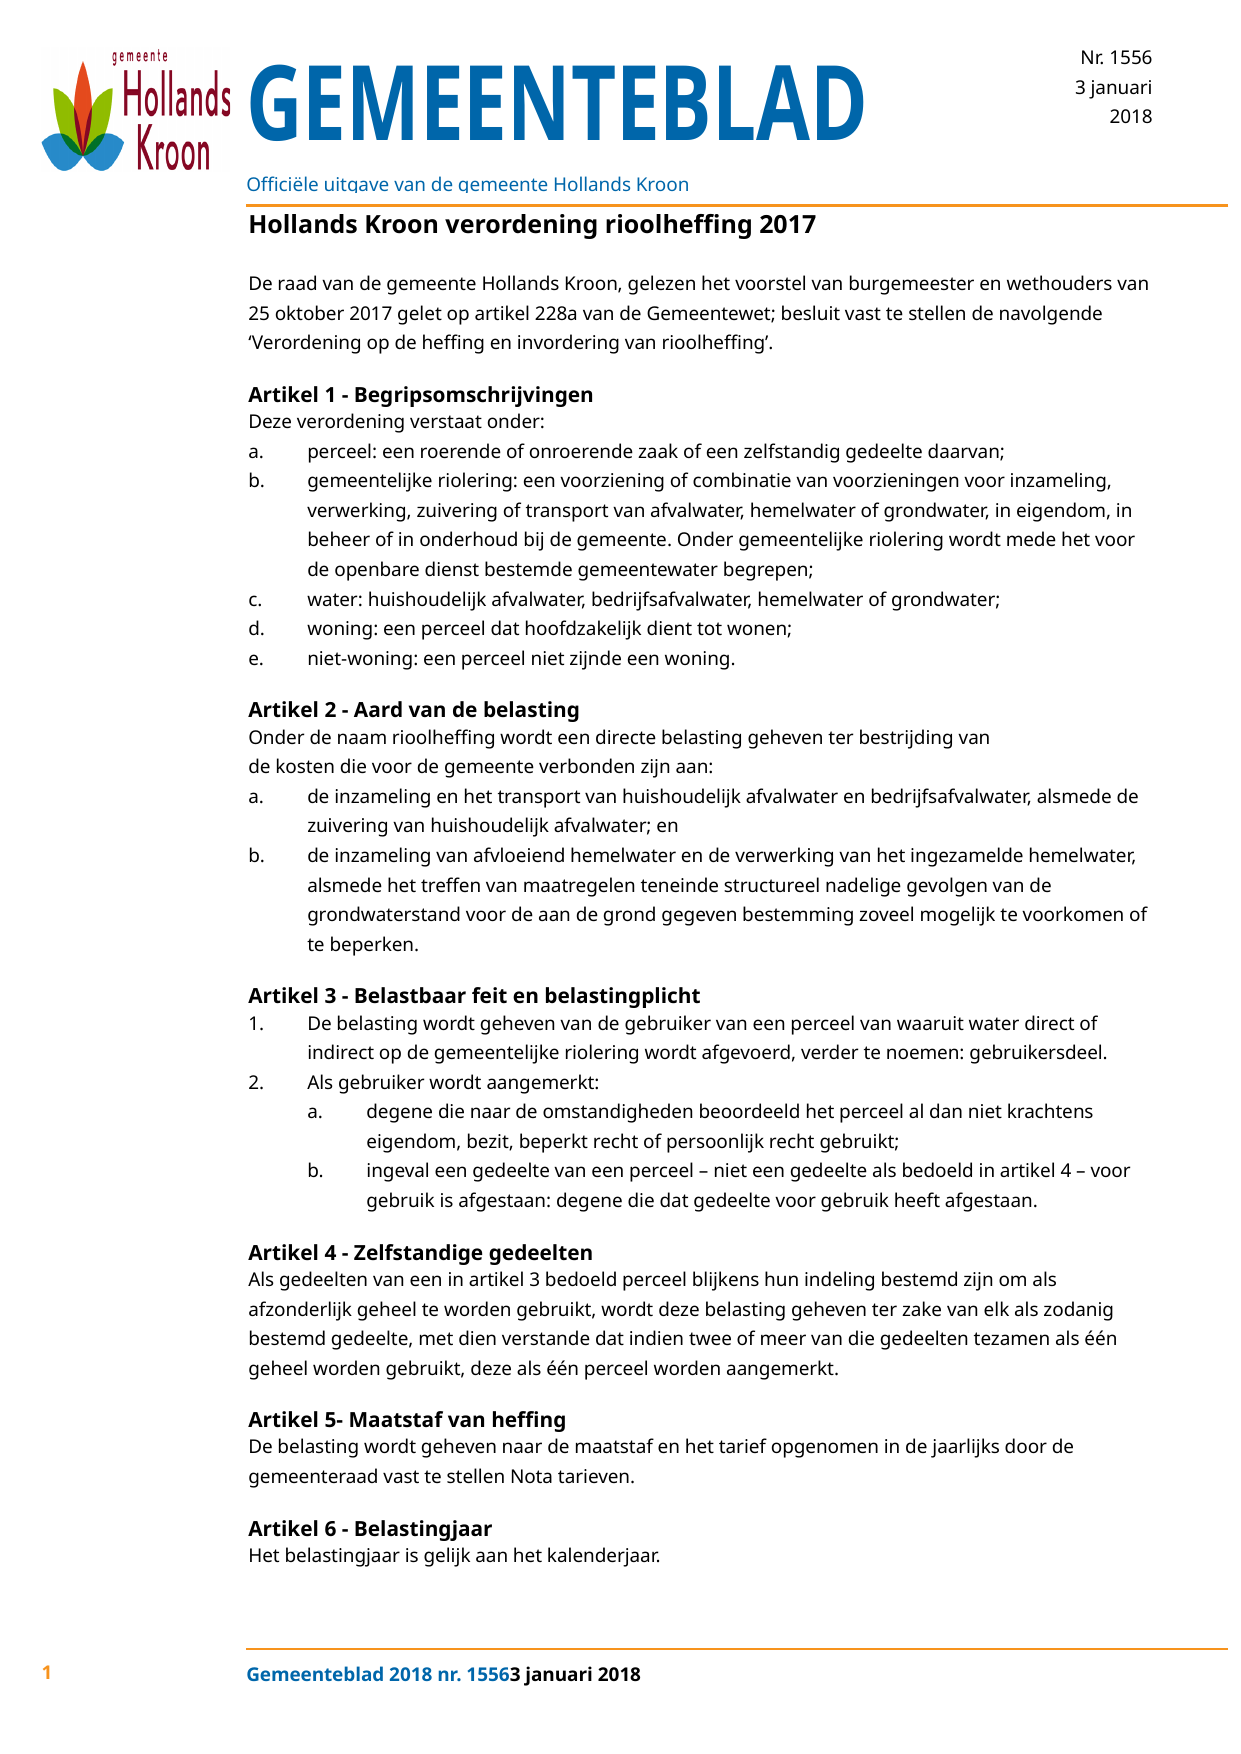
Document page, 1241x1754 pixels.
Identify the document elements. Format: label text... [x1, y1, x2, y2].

text Artikel 4 - Zelfstandige gedeelten [248, 1238, 1152, 1266]
list woning: een perceel dat hoofdzakelijk dient tot wonen; [248, 615, 1152, 641]
text Artikel 3 - Belastbaar feit en belastingplicht [248, 981, 1152, 1010]
list ingeval een gedeelte van een perceel – niet een gedeelte als bedoeld in artikel 4 – voor gebruik is afgestaan: degene die dat gedeelte voor gebruik heeft afgestaan. [307, 1158, 1152, 1213]
text Artikel 1 - Begripsomschrijvingen [248, 380, 1152, 408]
text Het belastingjaar is gelijk aan het kalenderjaar. [248, 1542, 1152, 1568]
list De belasting wordt geheven van de gebruiker van een perceel van waaruit water direct of indirect op de gemeentelijke riolering wordt afgevoerd, verder te noemen: gebruikersdeel. [248, 1010, 1152, 1065]
text Artikel 2 - Aard van de belasting [248, 695, 1152, 724]
text Onder de naam rioolheffing wordt een directe belasting geheven ter bestrijding van [248, 724, 1152, 749]
text Artikel 6 - Belastingjaar [248, 1514, 1152, 1542]
list de inzameling van afvloeiend hemelwater en de verwerking van het ingezamelde hemelwater, alsmede het treffen van maatregelen teneinde structureel nadelige gevolgen van de grondwaterstand voor de aan de grond gegeven bestemming zoveel mogelijk te voorkomen of te beperken. [248, 842, 1152, 957]
text De belasting wordt geheven naar de maatstaf en het tarief opgenomen in de jaarlijks door de gemeenteraad vast te stellen Nota tarieven. [248, 1434, 1152, 1489]
list gemeentelijke riolering: een voorziening of combinatie van voorzieningen voor inzameling, verwerking, zuivering of transport van afvalwater, hemelwater of grondwater, in eigendom, in beheer of in onderhoud bij de gemeente. Onder gemeentelijke riolering wordt mede het voor de openbare dienst bestemde gemeentewater begrepen; [248, 467, 1152, 582]
list Als gebruiker wordt aangemerkt: [248, 1069, 1152, 1095]
text Artikel 5- Maatstaf van heffing [248, 1405, 1152, 1434]
list water: huishoudelijk afvalwater, bedrijfsafvalwater, hemelwater of grondwater; [248, 586, 1152, 612]
list de inzameling en het transport van huishoudelijk afvalwater en bedrijfsafvalwater, alsmede de zuivering van huishoudelijk afvalwater; en [248, 783, 1152, 838]
list degene die naar de omstandigheden beoordeeld het perceel al dan niet krachtens eigendom, bezit, beperkt recht of persoonlijk recht gebruikt; [307, 1098, 1152, 1154]
text Als gedeelten van een in artikel 3 bedoeld perceel blijkens hun indeling bestemd zijn om als afzonderlijk geheel te worden gebruikt, wordt deze belasting geheven ter zake van elk als zodanig bestemd gedeelte, met dien verstande dat indien twee of meer van die gedeelten tezamen als één geheel worden gebruikt, deze als één perceel worden aangemerkt. [248, 1266, 1152, 1381]
list niet-woning: een perceel niet zijnde een woning. [248, 645, 1152, 671]
text de kosten die voor de gemeente verbonden zijn aan: [248, 753, 1152, 779]
text Hollands Kroon verordening rioolheffing 2017 [248, 207, 1152, 241]
text De raad van de gemeente Hollands Kroon, gelezen het voorstel van burgemeester en wethouders van 25 oktober 2017 gelet op artikel 228a van de Gemeentewet; besluit vast te stellen de navolgende ‘Verordening op de heffing en invordering van rioolheffing’. [248, 270, 1152, 355]
text Deze verordening verstaat onder: [248, 408, 1152, 434]
list perceel: een roerende of onroerende zaak of een zelfstandig gedeelte daarvan; [248, 438, 1152, 464]
picture [41, 47, 231, 172]
